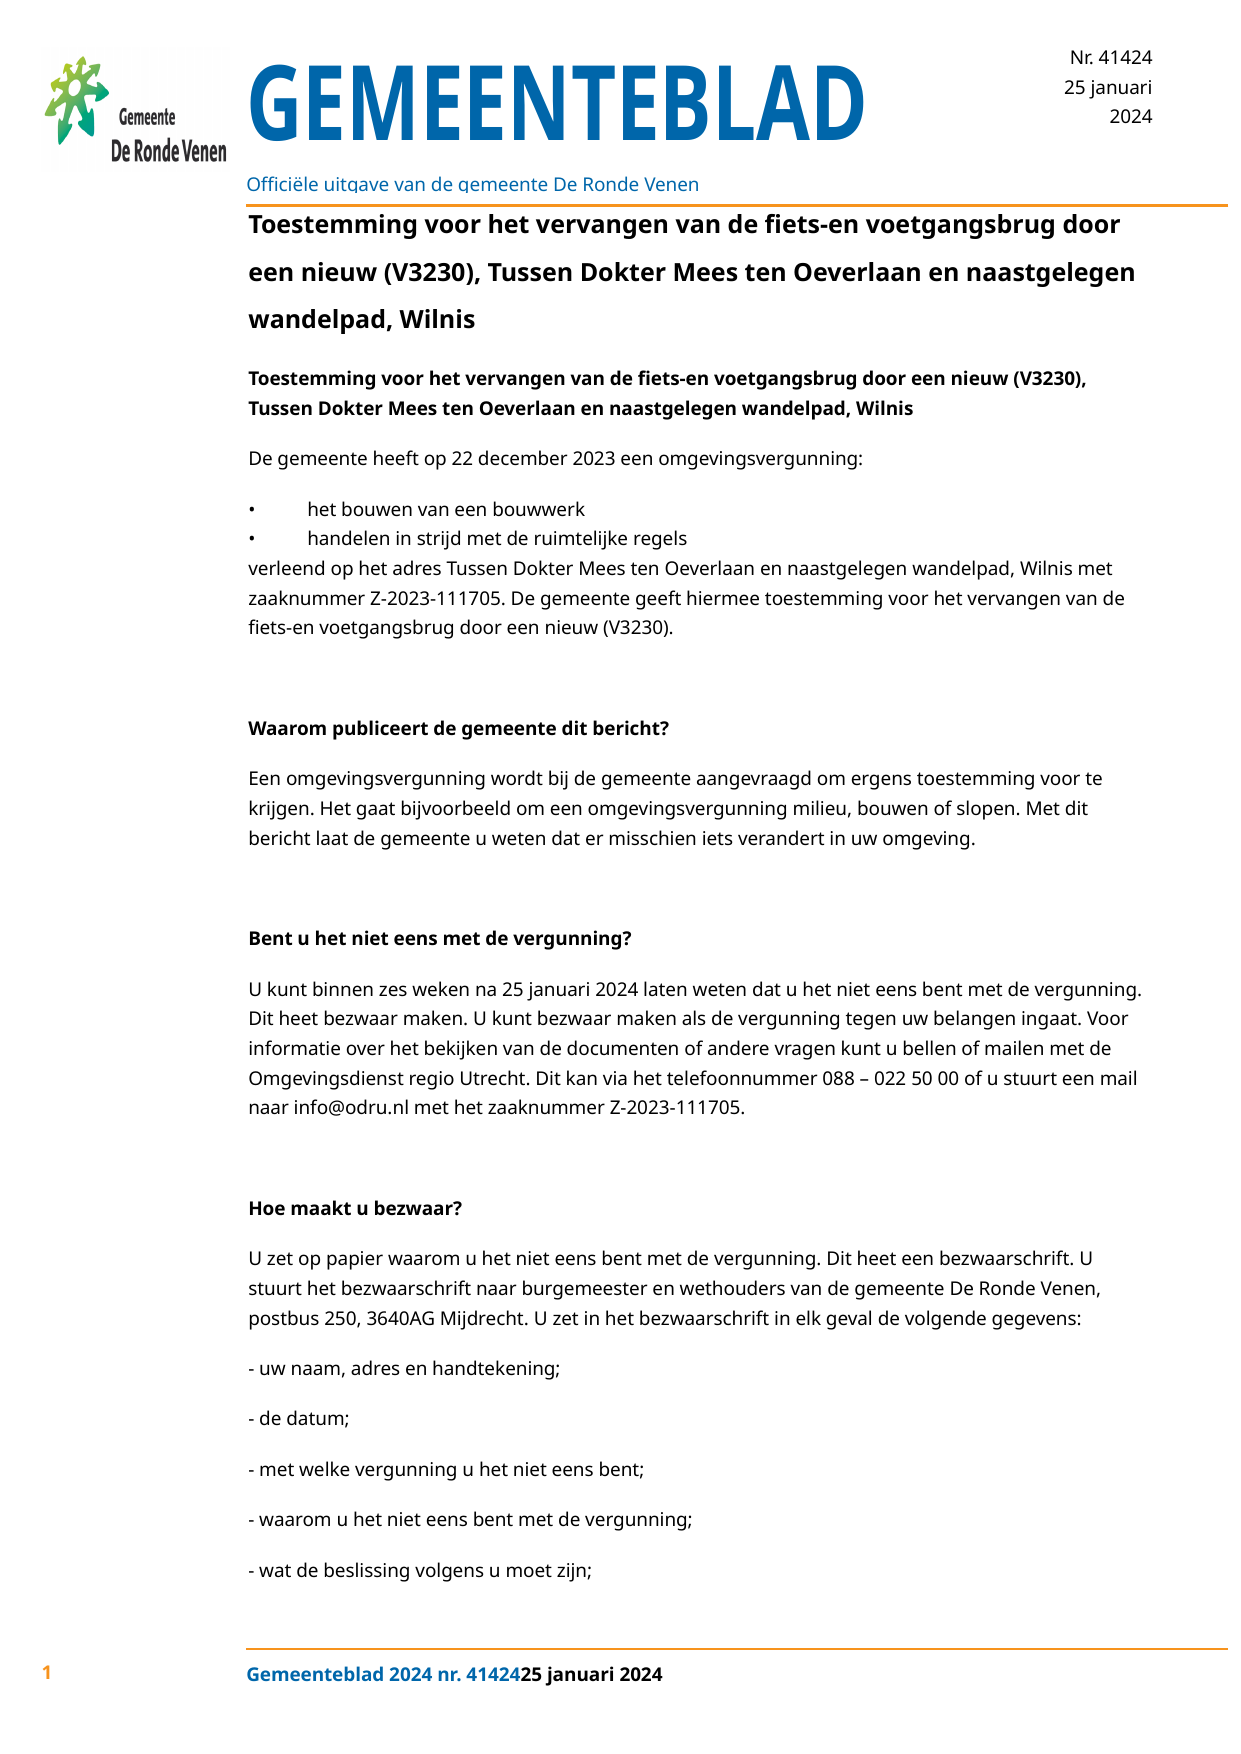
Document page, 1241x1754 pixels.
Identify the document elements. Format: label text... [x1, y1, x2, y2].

picture [41, 47, 231, 172]
list het bouwen van een bouwwerk [248, 496, 1152, 522]
text verleend op het adres Tussen Dokter Mees ten Oeverlaan en naastgelegen wandelpad, Wilnis met zaaknummer Z-2023-111705. De gemeente geeft hiermee toestemming voor het vervangen van de fiets-en voetgangsbrug door een nieuw (V3230). [248, 555, 1152, 640]
text - de datum; [248, 1406, 1152, 1431]
text Hoe maakt u bezwaar? [248, 1195, 1152, 1221]
text Toestemming voor het vervangen van de fiets-en voetgangsbrug door een nieuw (V3230), Tussen Dokter Mees ten Oeverlaan en naastgelegen wandelpad, Wilnis [248, 366, 1152, 421]
text U zet op papier waarom u het niet eens bent met de vergunning. Dit heet een bezwaarschrift. U stuurt het bezwaarschrift naar burgemeester en wethouders van de gemeente De Ronde Venen, postbus 250, 3640AG Mijdrecht. U zet in het bezwaarschrift in elk geval de volgende gegevens: [248, 1246, 1152, 1330]
text Toestemming voor het vervangen van de fiets-en voetgangsbrug door een nieuw (V3230), Tussen Dokter Mees ten Oeverlaan en naastgelegen wandelpad, Wilnis [248, 207, 1152, 336]
text Waarom publiceert de gemeente dit bericht? [248, 715, 1152, 741]
text Bent u het niet eens met de vergunning? [248, 926, 1152, 951]
text De gemeente heeft op 22 december 2023 een omgevingsvergunning: [248, 446, 1152, 471]
list handelen in strijd met de ruimtelijke regels [248, 526, 1152, 551]
text - met welke vergunning u het niet eens bent; [248, 1456, 1152, 1482]
text - wat de beslissing volgens u moet zijn; [248, 1557, 1152, 1582]
text - uw naam, adres en handtekening; [248, 1355, 1152, 1381]
text Een omgevingsvergunning wordt bij de gemeente aangevraagd om ergens toestemming voor te krijgen. Het gaat bijvoorbeeld om een omgevingsvergunning milieu, bouwen of slopen. Met dit bericht laat de gemeente u weten dat er misschien iets verandert in uw omgeving. [248, 766, 1152, 850]
text U kunt binnen zes weken na 25 januari 2024 laten weten dat u het niet eens bent met de vergunning. Dit heet bezwaar maken. U kunt bezwaar maken als de vergunning tegen uw belangen ingaat. Voor informatie over het bekijken van de documenten of andere vragen kunt u bellen of mailen met de Omgevingsdienst regio Utrecht. Dit kan via het telefoonnummer 088 – 022 50 00 of u stuurt een mail naar info@odru.nl met het zaaknummer Z-2023-111705. [248, 976, 1152, 1120]
text - waarom u het niet eens bent met de vergunning; [248, 1506, 1152, 1532]
